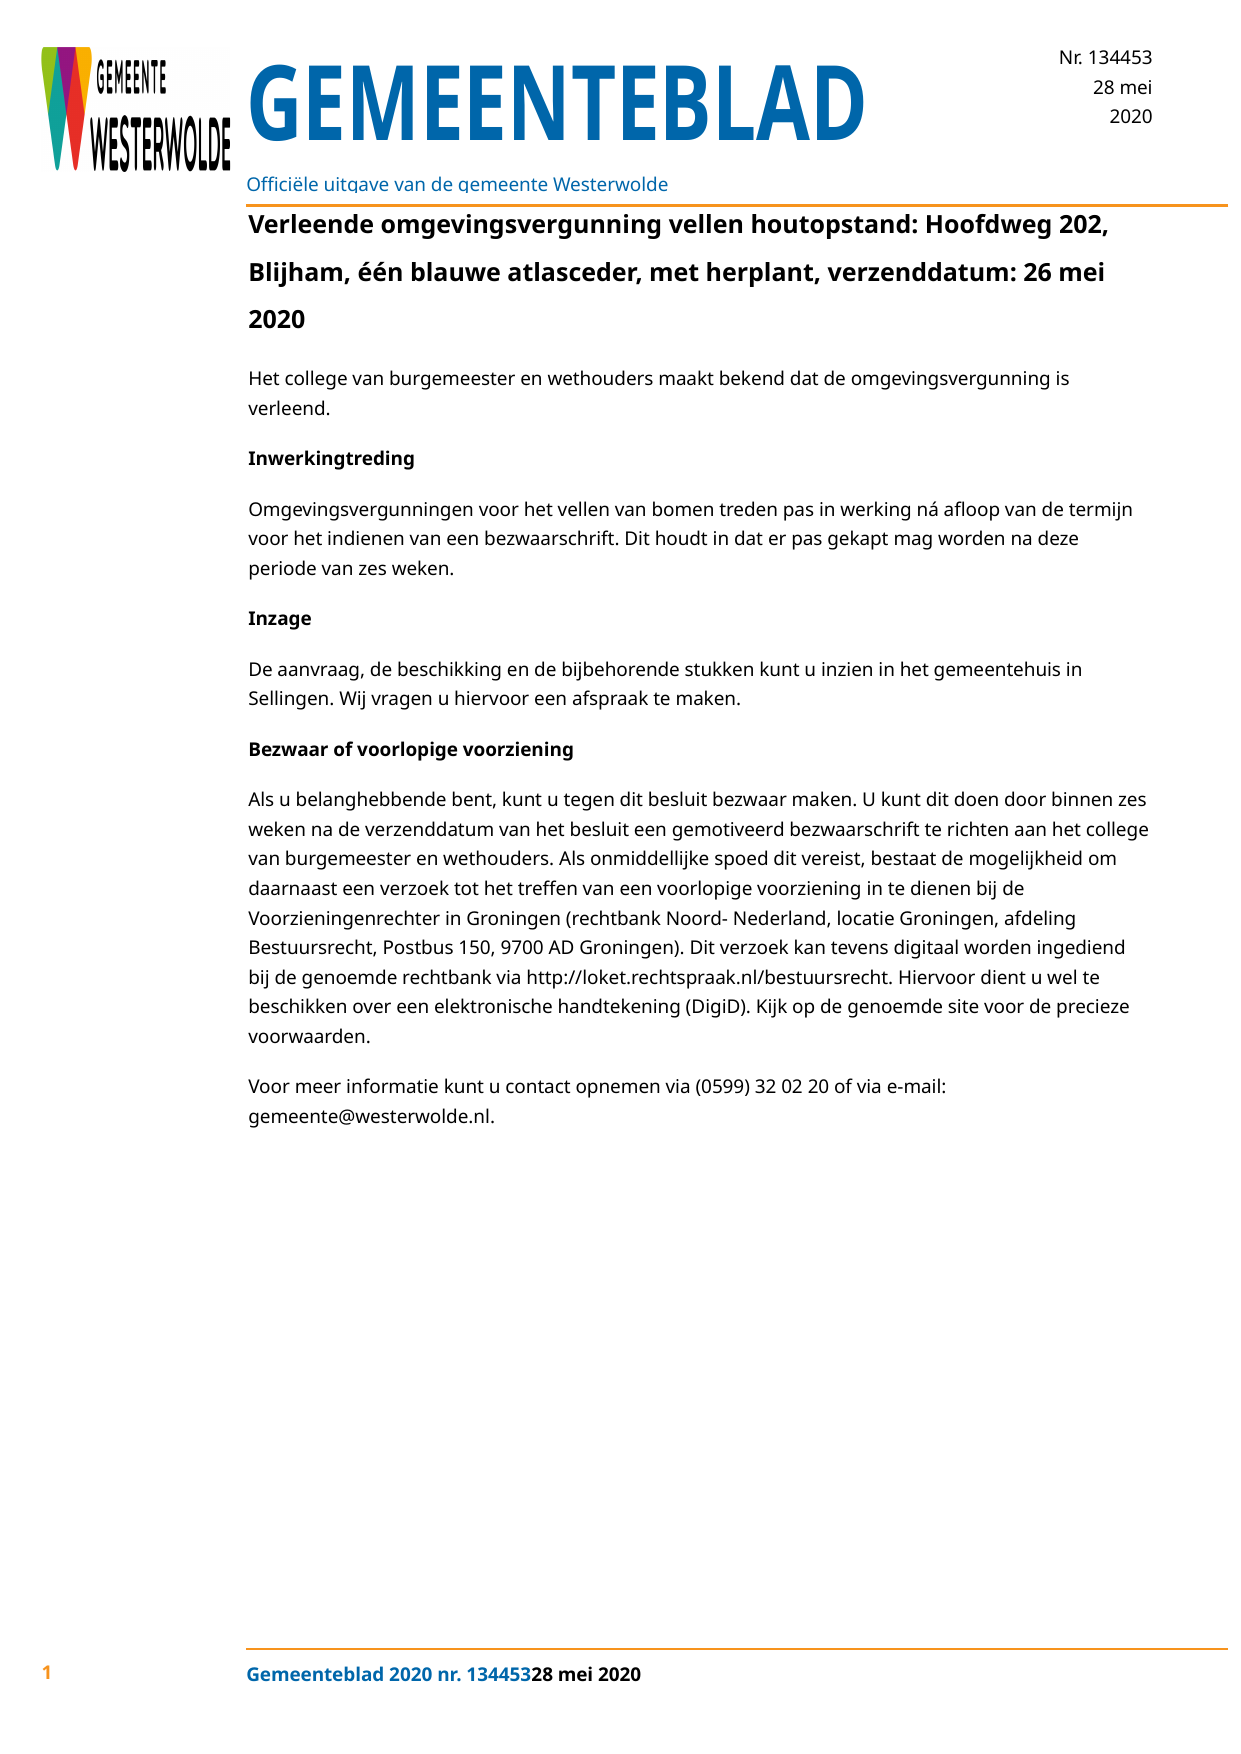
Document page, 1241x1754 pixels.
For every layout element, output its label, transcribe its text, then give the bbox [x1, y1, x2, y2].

text Het college van burgemeester en wethouders maakt bekend dat de omgevingsvergunning is verleend. [248, 366, 1152, 421]
text Als u belanghebbende bent, kunt u tegen dit besluit bezwaar maken. U kunt dit doen door binnen zes weken na de verzenddatum van het besluit een gemotiveerd bezwaarschrift te richten aan het college van burgemeester en wethouders. Als onmiddellijke spoed dit vereist, bestaat de mogelijkheid om daarnaast een verzoek tot het treffen van een voorlopige voorziening in te dienen bij de Voorzieningenrechter in Groningen (rechtbank Noord- Nederland, locatie Groningen, afdeling Bestuursrecht, Postbus 150, 9700 AD Groningen). Dit verzoek kan tevens digitaal worden ingediend bij de genoemde rechtbank via http://loket.rechtspraak.nl/bestuursrecht. Hiervoor dient u wel te beschikken over een elektronische handtekening (DigiD). Kijk op de genoemde site voor de precieze voorwaarden. [248, 786, 1152, 1049]
text Omgevingsvergunningen voor het vellen van bomen treden pas in werking ná afloop van de termijn voor het indienen van een bezwaarschrift. Dit houdt in dat er pas gekapt mag worden na deze periode van zes weken. [248, 496, 1152, 581]
text Bezwaar of voorlopige voorziening [248, 736, 1152, 762]
text Verleende omgevingsvergunning vellen houtopstand: Hoofdweg 202, Blijham, één blauwe atlasceder, met herplant, verzenddatum: 26 mei 2020 [248, 207, 1152, 336]
text De aanvraag, de beschikking en de bijbehorende stukken kunt u inzien in het gemeentehuis in Sellingen. Wij vragen u hiervoor een afspraak te maken. [248, 656, 1152, 711]
text Inzage [248, 606, 1152, 631]
picture [41, 47, 231, 172]
text Voor meer informatie kunt u contact opnemen via (0599) 32 02 20 of via e-mail: gemeente@westerwolde.nl. [248, 1073, 1152, 1129]
text Inwerkingtreding [248, 446, 1152, 471]
